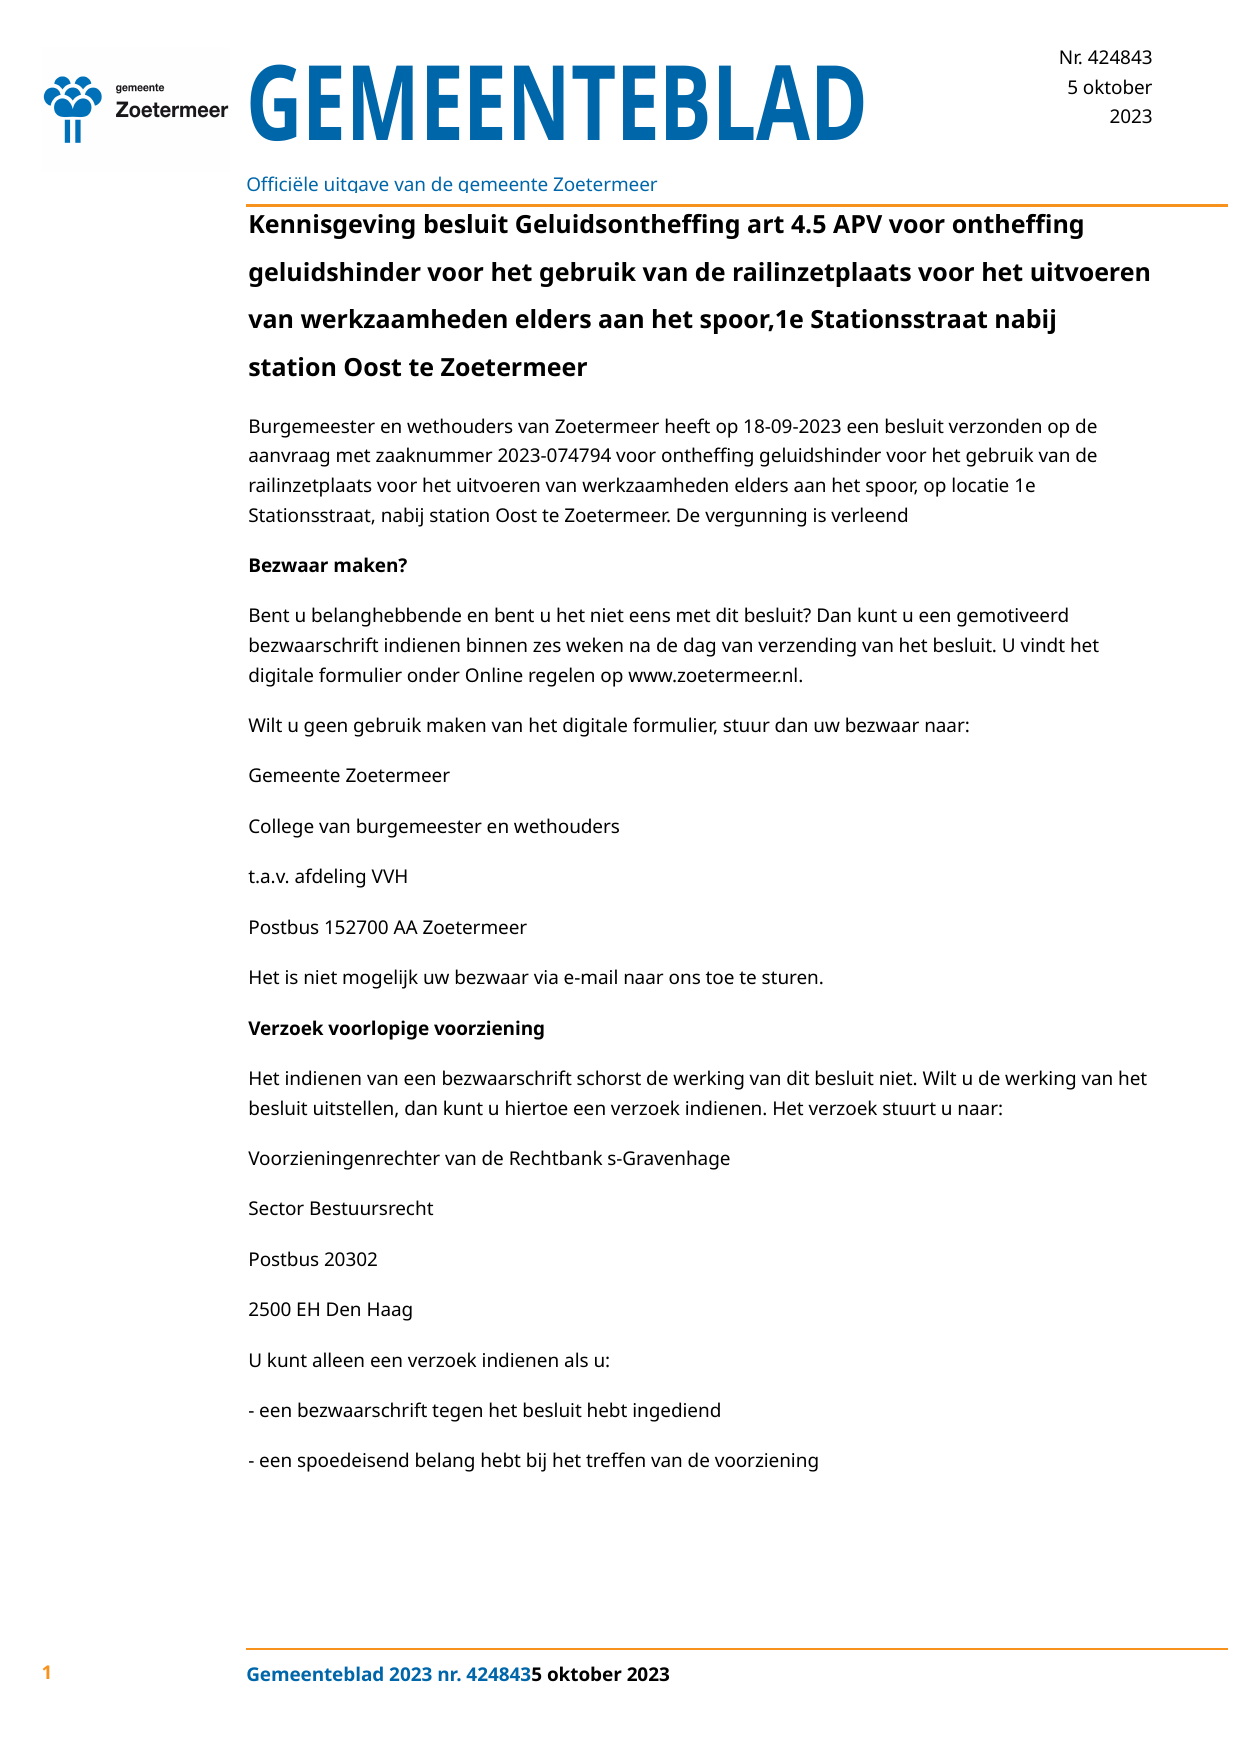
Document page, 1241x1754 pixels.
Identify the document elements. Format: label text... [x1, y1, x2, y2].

picture [41, 47, 231, 172]
text 2500 EH Den Haag [248, 1296, 1152, 1322]
text Postbus 152700 AA Zoetermeer [248, 914, 1152, 940]
text - een bezwaarschrift tegen het besluit hebt ingediend [248, 1397, 1152, 1423]
text U kunt alleen een verzoek indienen als u: [248, 1347, 1152, 1373]
text - een spoedeisend belang hebt bij het treffen van de voorziening [248, 1448, 1152, 1473]
text t.a.v. afdeling VVH [248, 863, 1152, 889]
text Het indienen van een bezwaarschrift schorst de werking van dit besluit niet. Wilt u de werking van het besluit uitstellen, dan kunt u hiertoe een verzoek indienen. Het verzoek stuurt u naar: [248, 1065, 1152, 1121]
text Postbus 20302 [248, 1246, 1152, 1272]
text Gemeente Zoetermeer [248, 763, 1152, 788]
text Wilt u geen gebruik maken van het digitale formulier, stuur dan uw bezwaar naar: [248, 712, 1152, 738]
text Verzoek voorlopige voorziening [248, 1015, 1152, 1041]
text Het is niet mogelijk uw bezwaar via e-mail naar ons toe te sturen. [248, 964, 1152, 990]
text Bezwaar maken? [248, 552, 1152, 578]
text College van burgemeester en wethouders [248, 813, 1152, 839]
text Kennisgeving besluit Geluidsontheffing art 4.5 APV voor ontheffing geluidshinder voor het gebruik van de railinzetplaats voor het uitvoeren van werkzaamheden elders aan het spoor,1e Stationsstraat nabij station Oost te Zoetermeer [248, 207, 1152, 384]
text Bent u belanghebbende en bent u het niet eens met dit besluit? Dan kunt u een gemotiveerd bezwaarschrift indienen binnen zes weken na de dag van verzending van het besluit. U vindt het digitale formulier onder Online regelen op www.zoetermeer.nl. [248, 603, 1152, 688]
text Sector Bestuursrecht [248, 1196, 1152, 1221]
text Burgemeester en wethouders van Zoetermeer heeft op 18-09-2023 een besluit verzonden op de aanvraag met zaaknummer 2023-074794 voor ontheffing geluidshinder voor het gebruik van de railinzetplaats voor het uitvoeren van werkzaamheden elders aan het spoor, op locatie 1e Stationsstraat, nabij station Oost te Zoetermeer. De vergunning is verleend [248, 413, 1152, 528]
text Voorzieningenrechter van de Rechtbank s-Gravenhage [248, 1145, 1152, 1171]
